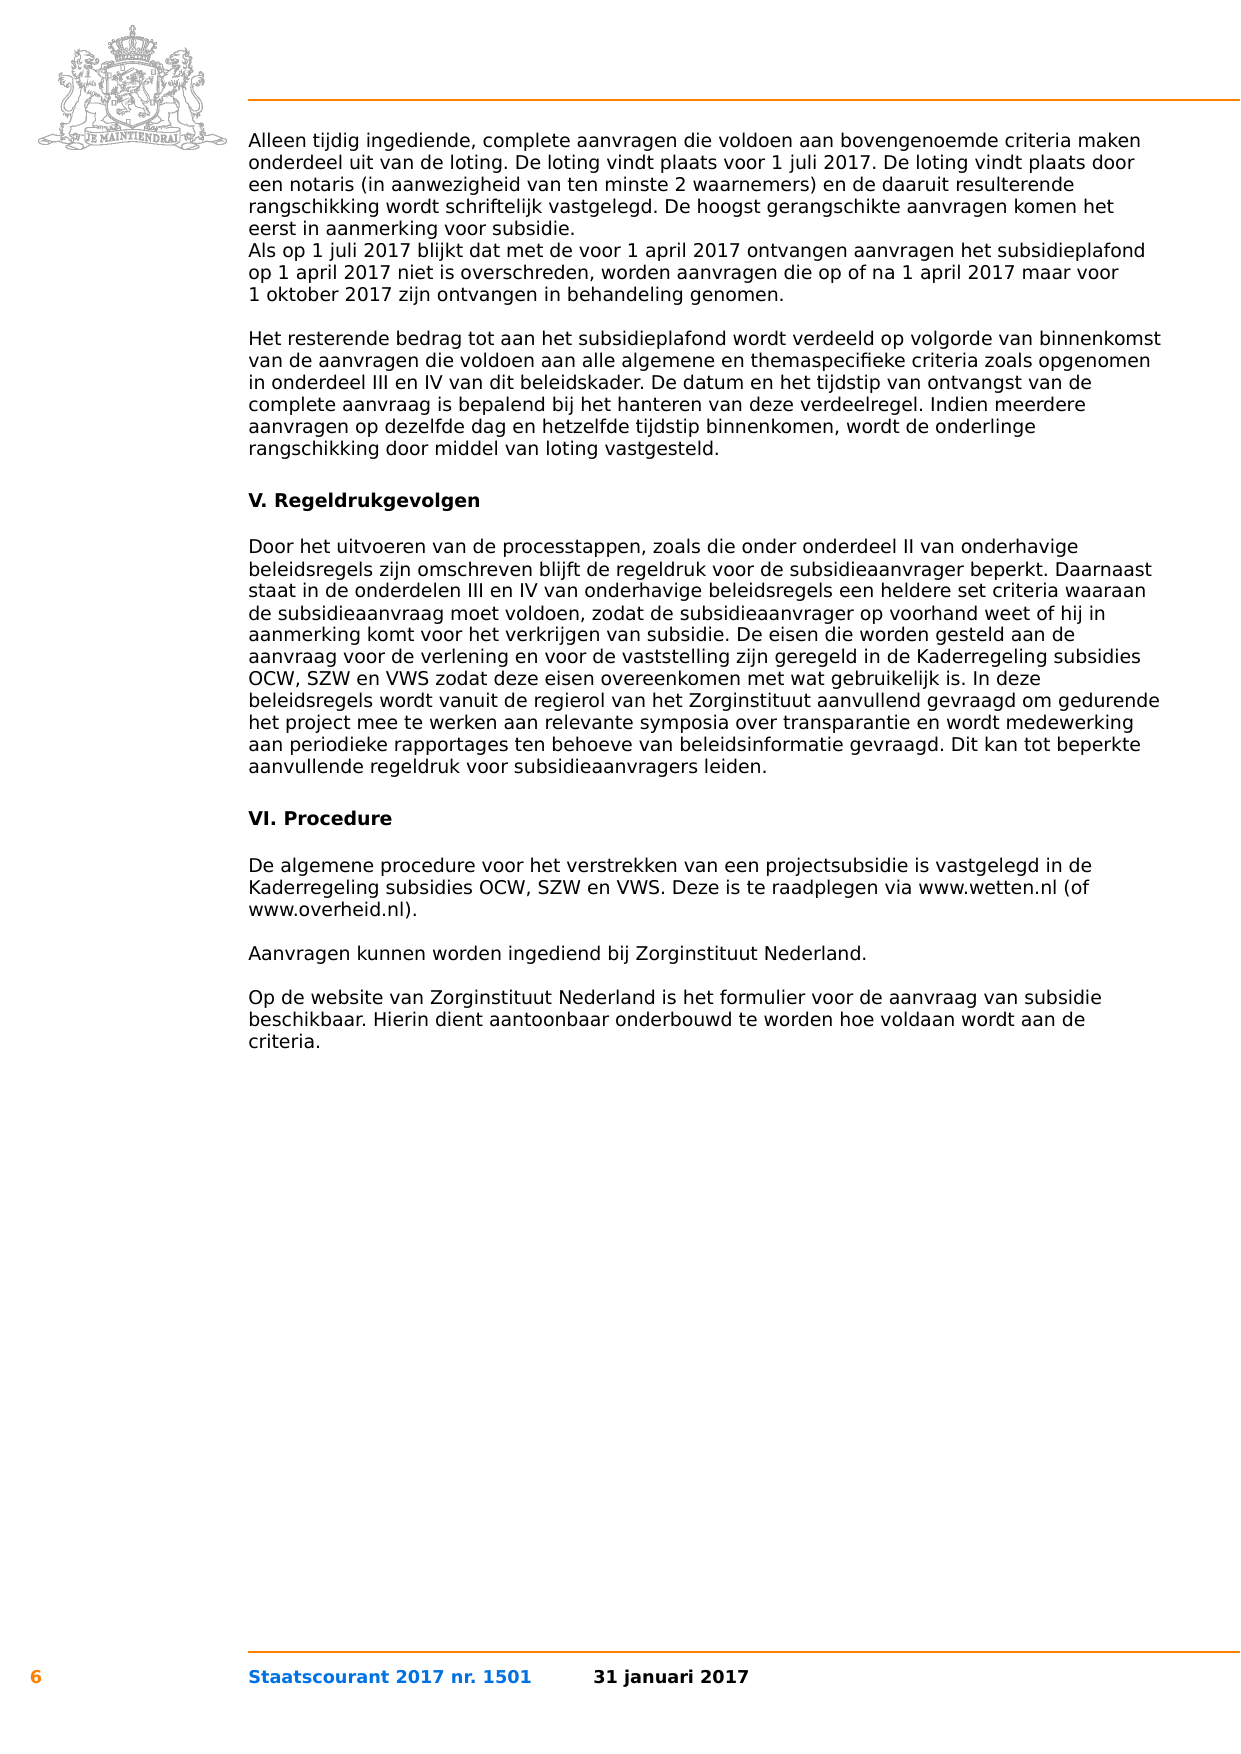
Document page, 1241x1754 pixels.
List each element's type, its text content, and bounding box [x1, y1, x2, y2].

subtitle VI. Procedure [248, 808, 1163, 830]
text Op de website van Zorginstituut Nederland is het formulier voor de aanvraag van subsidie beschikbaar. Hierin dient aantoonbaar onderbouwd te worden hoe voldaan wordt aan de criteria. [248, 987, 1163, 1053]
text Alleen tijdig ingediende, complete aanvragen die voldoen aan bovengenoemde criteria maken onderdeel uit van de loting. De loting vindt plaats voor 1 juli 2017. De loting vindt plaats door een notaris (in aanwezigheid van ten minste 2 waarnemers) en de daaruit resulterende rangschikking wordt schriftelijk vastgelegd. De hoogst gerangschikte aanvragen komen het eerst in aanmerking voor subsidie. [248, 130, 1163, 240]
text Door het uitvoeren van de processtappen, zoals die onder onderdeel II van onderhavige beleidsregels zijn omschreven blijft de regeldruk voor de subsidieaanvrager beperkt. Daarnaast staat in de onderdelen III en IV van onderhavige beleidsregels een heldere set criteria waaraan de subsidieaanvraag moet voldoen, zodat de subsidieaanvrager op voorhand weet of hij in aanmerking komt voor het verkrijgen van subsidie. De eisen die worden gesteld aan de aanvraag voor de verlening en voor de vaststelling zijn geregeld in de Kaderregeling subsidies OCW, SZW en VWS zodat deze eisen overeenkomen met wat gebruikelijk is. In deze beleidsregels wordt vanuit de regierol van het Zorginstituut aanvullend gevraagd om gedurende het project mee te werken aan relevante symposia over transparantie en wordt medewerking aan periodieke rapportages ten behoeve van beleidsinformatie gevraagd. Dit kan tot beperkte aanvullende regeldruk voor subsidieaanvragers leiden. [248, 536, 1163, 778]
text Het resterende bedrag tot aan het subsidieplafond wordt verdeeld op volgorde van binnenkomst van de aanvragen die voldoen aan alle algemene en themaspecifieke criteria zoals opgenomen in onderdeel III en IV van dit beleidskader. De datum en het tijdstip van ontvangst van de complete aanvraag is bepalend bij het hanteren van deze verdeelregel. Indien meerdere aanvragen op dezelfde dag en hetzelfde tijdstip binnenkomen, wordt de onderlinge rangschikking door middel van loting vastgesteld. [248, 328, 1163, 459]
picture [38, 25, 227, 150]
text Aanvragen kunnen worden ingediend bij Zorginstituut Nederland. [248, 943, 1163, 965]
text De algemene procedure voor het verstrekken van een projectsubsidie is vastgelegd in de Kaderregeling subsidies OCW, SZW en VWS. Deze is te raadplegen via www.wetten.nl (of www.overheid.nl). [248, 855, 1163, 921]
text Als op 1 juli 2017 blijkt dat met de voor 1 april 2017 ontvangen aanvragen het subsidieplafond op 1 april 2017 niet is overschreden, worden aanvragen die op of na 1 april 2017 maar voor 1 oktober 2017 zijn ontvangen in behandeling genomen. [248, 240, 1163, 306]
subtitle V. Regeldrukgevolgen [248, 489, 1163, 511]
